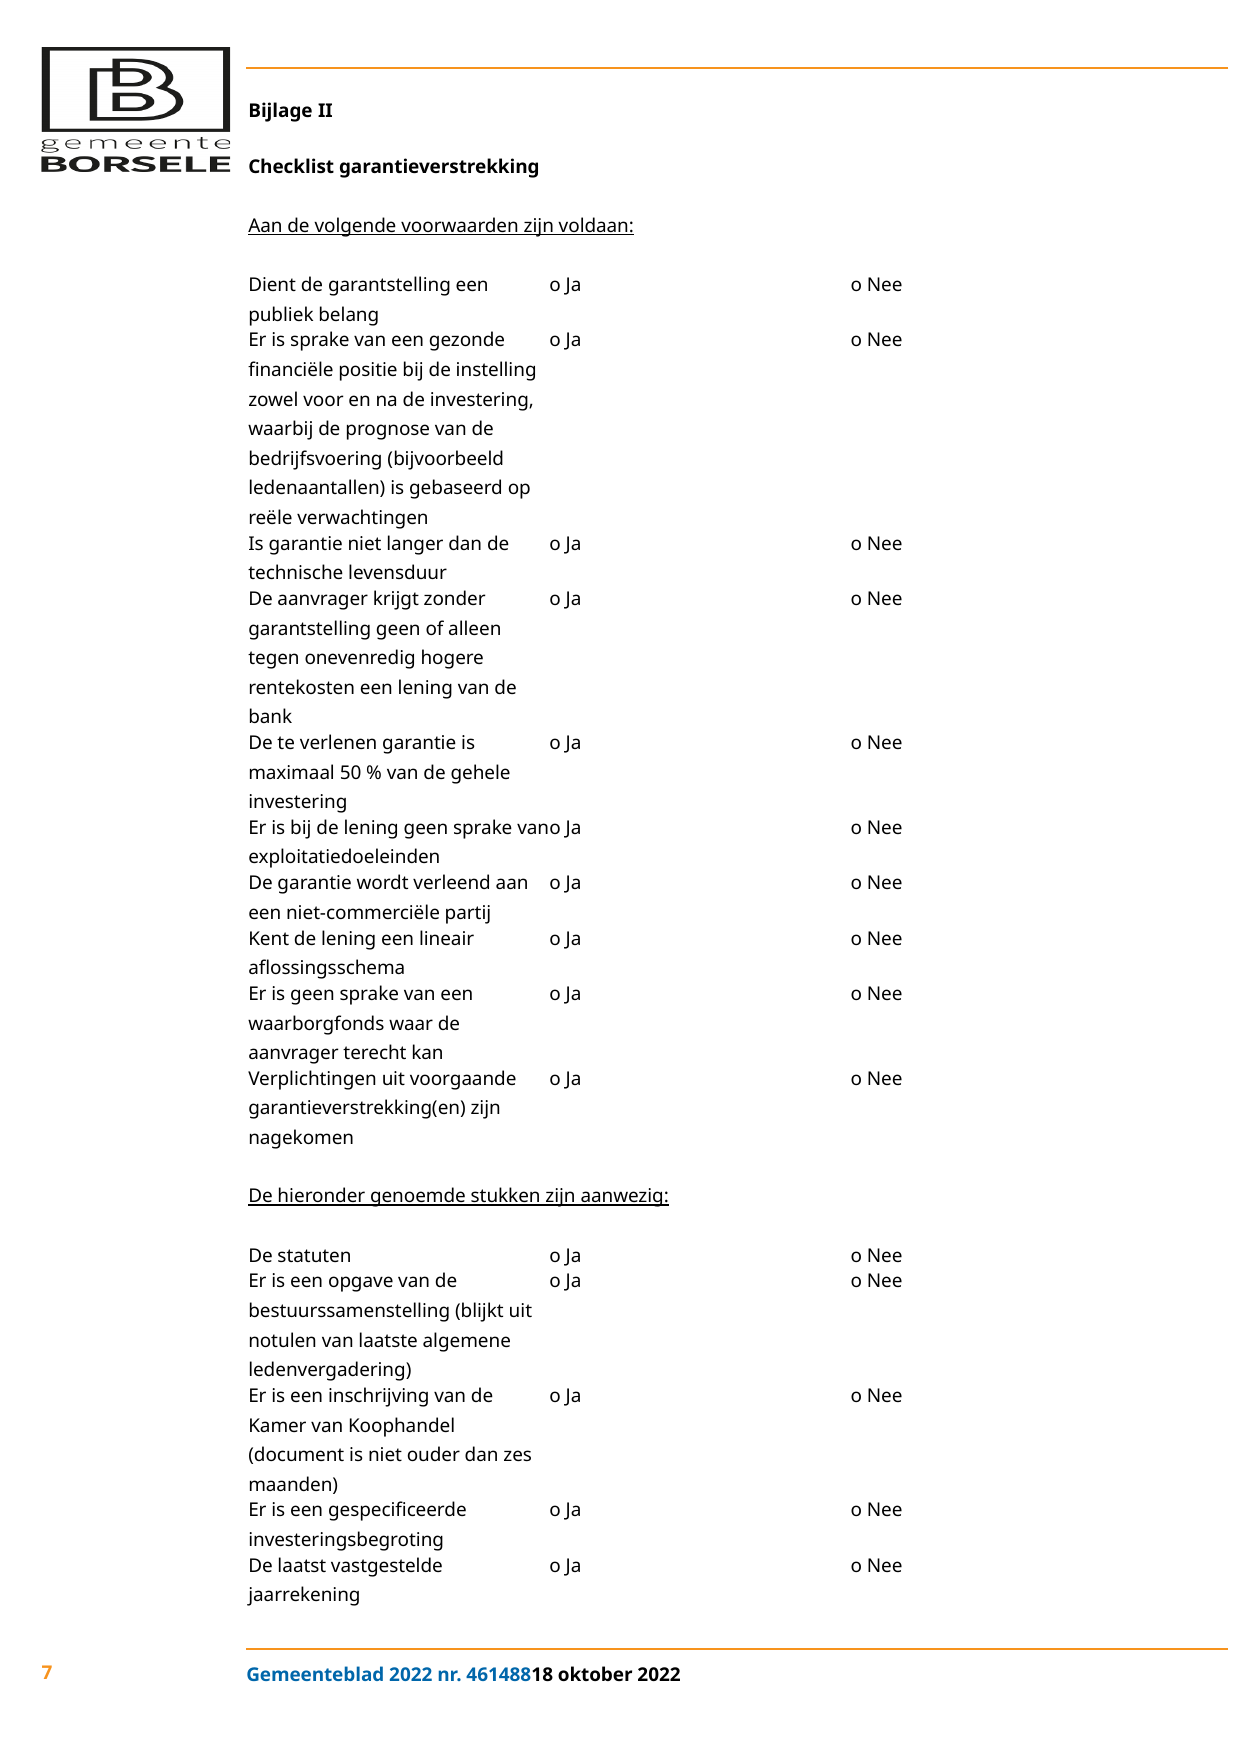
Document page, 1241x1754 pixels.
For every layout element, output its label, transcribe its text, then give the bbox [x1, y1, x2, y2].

table_cell De garantie wordt verleend aan een niet-commerciële partij [248, 870, 549, 925]
table_cell Er is sprake van een gezonde financiële positie bij de instelling zowel voor en na de investering, waarbij de prognose van de bedrijfsvoering (bijvoorbeeld ledenaantallen) is gebaseerd op reële verwachtingen [248, 327, 549, 530]
table_cell Verplichtingen uit voorgaande garantieverstrekking(en) zijn nagekomen [248, 1065, 549, 1150]
table_cell Kent de lening een lineair aflossingsschema [248, 925, 549, 980]
table_cell o Nee [850, 870, 1152, 925]
table_cell o Ja [549, 870, 850, 925]
text Bijlage II [248, 95, 1152, 123]
table_cell o Ja [549, 1268, 850, 1382]
picture [41, 47, 231, 172]
table_cell o Nee [850, 814, 1152, 869]
table_cell o Nee [850, 530, 1152, 585]
text Checklist garantieverstrekking [248, 153, 1152, 179]
table_cell o Ja [549, 1552, 850, 1607]
table_cell Er is geen sprake van een waarborgfonds waar de aanvrager terecht kan [248, 980, 549, 1065]
table_cell o Ja [549, 814, 850, 869]
table_cell o Nee [850, 1382, 1152, 1497]
table_cell o Nee [850, 327, 1152, 530]
table_cell o Ja [549, 585, 850, 729]
table_header Dient de garantstelling een publiek belang [248, 271, 549, 327]
table_cell o Nee [850, 729, 1152, 814]
table_header De statuten [248, 1242, 549, 1268]
table_cell o Ja [549, 1065, 850, 1150]
table_cell Er is een gespecificeerde investeringsbegroting [248, 1497, 549, 1552]
table_header o Ja [549, 271, 850, 327]
table_cell o Nee [850, 1065, 1152, 1150]
table_cell o Nee [850, 925, 1152, 980]
table_cell Is garantie niet langer dan de technische levensduur [248, 530, 549, 585]
text De hieronder genoemde stukken zijn aanwezig: [248, 1183, 1152, 1208]
table_cell De aanvrager krijgt zonder garantstelling geen of alleen tegen onevenredig hogere rentekosten een lening van de bank [248, 585, 549, 729]
table_header o Nee [850, 1242, 1152, 1268]
table_cell o Ja [549, 925, 850, 980]
table_cell o Ja [549, 1382, 850, 1497]
table_cell De te verlenen garantie is maximaal 50 % van de gehele investering [248, 729, 549, 814]
table_header o Ja [549, 1242, 850, 1268]
table_cell o Ja [549, 1497, 850, 1552]
table_cell Er is een opgave van de bestuurssamenstelling (blijkt uit notulen van laatste algemene ledenvergadering) [248, 1268, 549, 1382]
table_cell o Ja [549, 980, 850, 1065]
table_header o Nee [850, 271, 1152, 327]
table_cell o Nee [850, 1497, 1152, 1552]
table_cell Er is een inschrijving van de Kamer van Koophandel (document is niet ouder dan zes maanden) [248, 1382, 549, 1497]
table_cell o Ja [549, 327, 850, 530]
table_cell De laatst vastgestelde jaarrekening [248, 1552, 549, 1607]
table_cell o Nee [850, 585, 1152, 729]
table_cell Er is bij de lening geen sprake van exploitatiedoeleinden [248, 814, 549, 869]
table_cell o Ja [549, 729, 850, 814]
table_cell o Nee [850, 1552, 1152, 1607]
text Aan de volgende voorwaarden zijn voldaan: [248, 212, 1152, 238]
table_cell o Nee [850, 980, 1152, 1065]
table_cell o Nee [850, 1268, 1152, 1382]
table_cell o Ja [549, 530, 850, 585]
